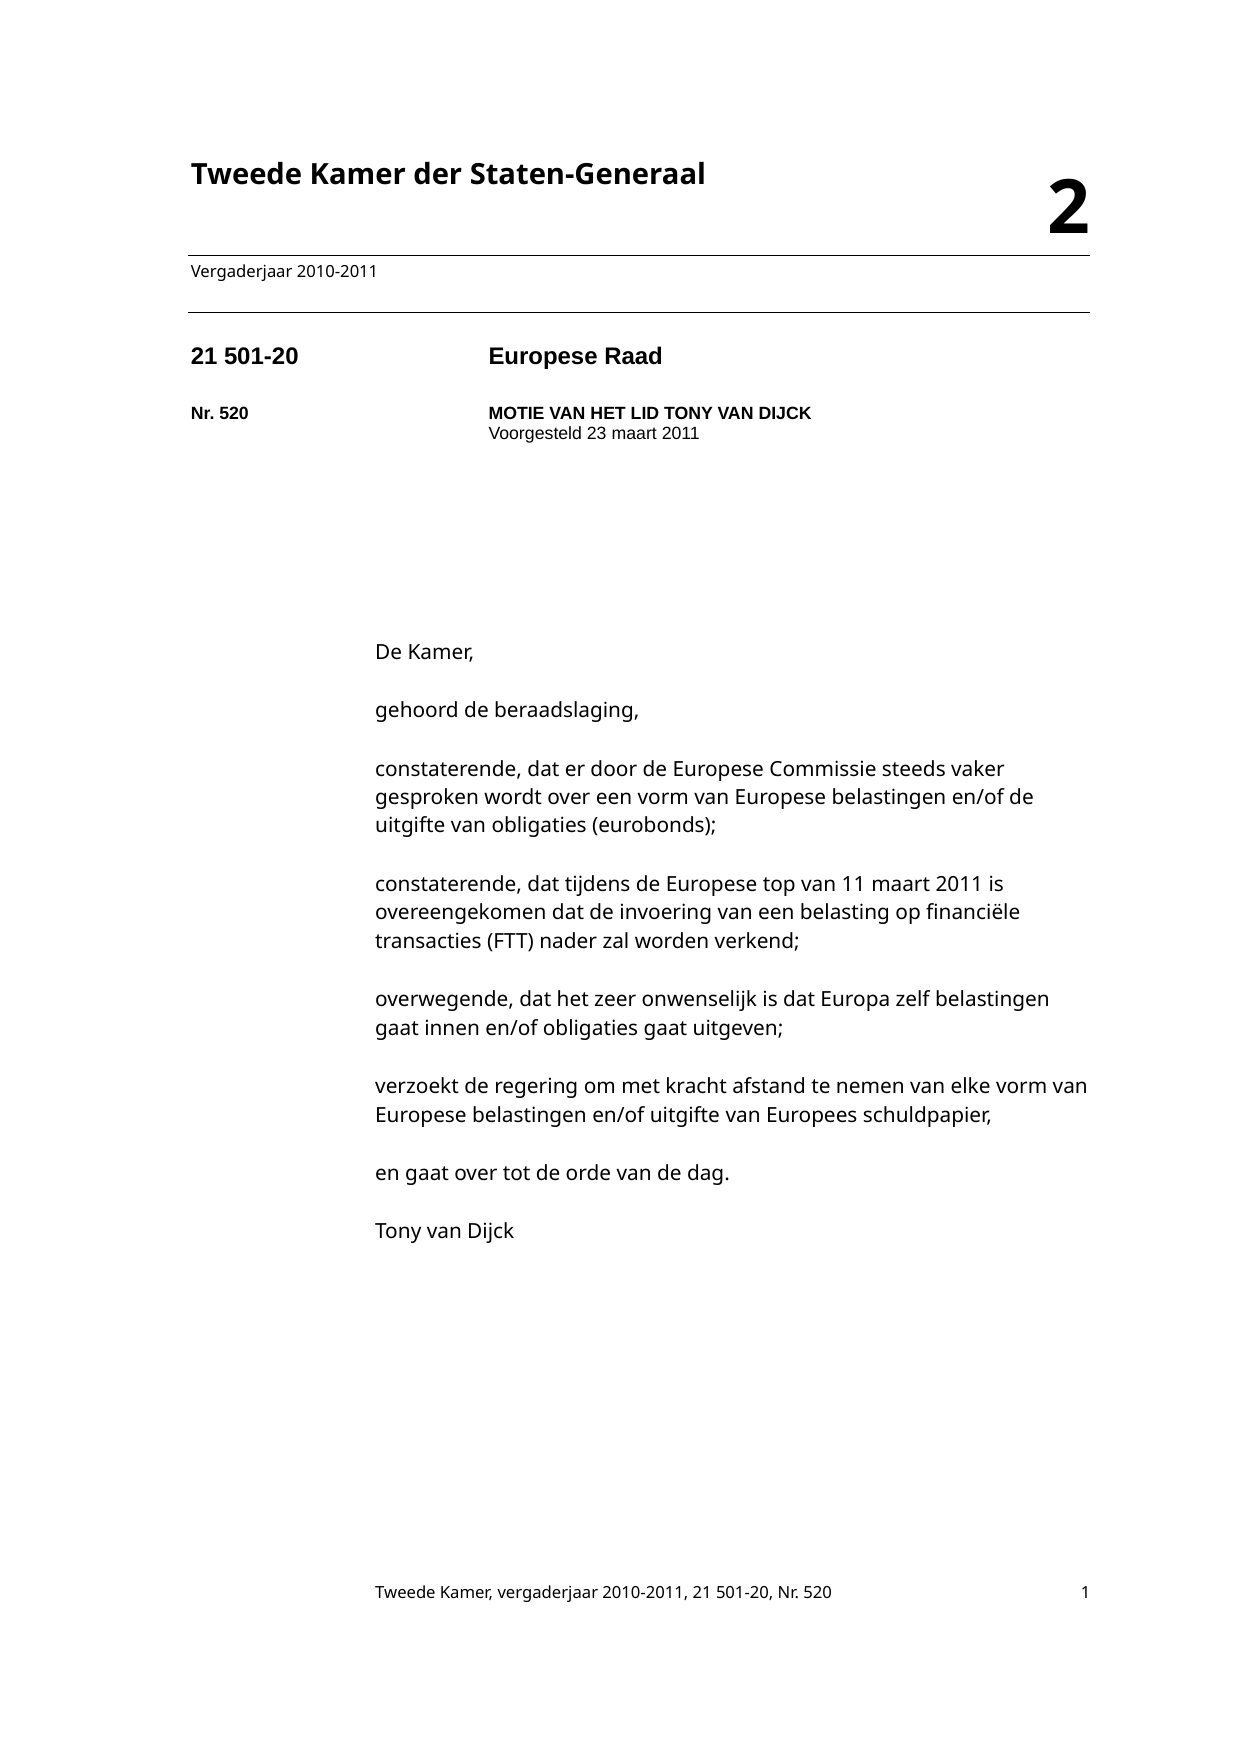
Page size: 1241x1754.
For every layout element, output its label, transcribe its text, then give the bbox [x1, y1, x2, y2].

text overwegende, dat het zeer onwenselijk is dat Europa zelf belastingen gaat innen en/of obligaties gaat uitgeven; [375, 984, 1090, 1041]
text constaterende, dat er door de Europese Commissie steeds vaker gesproken wordt over een vorm van Europese belastingen en/of de uitgifte van obligaties (eurobonds); [375, 754, 1090, 839]
table_cell [485, 313, 1090, 339]
table_header 2 [910, 150, 1090, 255]
text verzoekt de regering om met kracht afstand te nemen van elke vorm van Europese belastingen en/of uitgifte van Europees schuldpapier, [375, 1071, 1090, 1128]
table_cell Europese Raad [485, 339, 1090, 399]
table_cell [188, 313, 485, 339]
text en gaat over tot de orde van de dag. [375, 1158, 1090, 1187]
table_cell [485, 256, 1090, 312]
text gehoord de beraadslaging, [375, 695, 1090, 724]
table_cell 21 501-20 [188, 339, 485, 399]
text Tony van Dijck [375, 1217, 1090, 1245]
text constaterende, dat tijdens de Europese top van 11 maart 2011 is overeengekomen dat de invoering van een belasting op financiële transacties (FTT) nader zal worden verkend; [375, 869, 1090, 954]
table_cell Vergaderjaar 2010-2011 [188, 256, 485, 312]
text De Kamer, [375, 637, 1090, 665]
table_cell Nr. 520 [188, 399, 485, 518]
table_header Tweede Kamer der Staten-Generaal [188, 150, 909, 255]
table_cell MOTIE VAN HET LID TONY VAN DIJCK Voorgesteld 23 maart 2011 [485, 399, 1090, 518]
